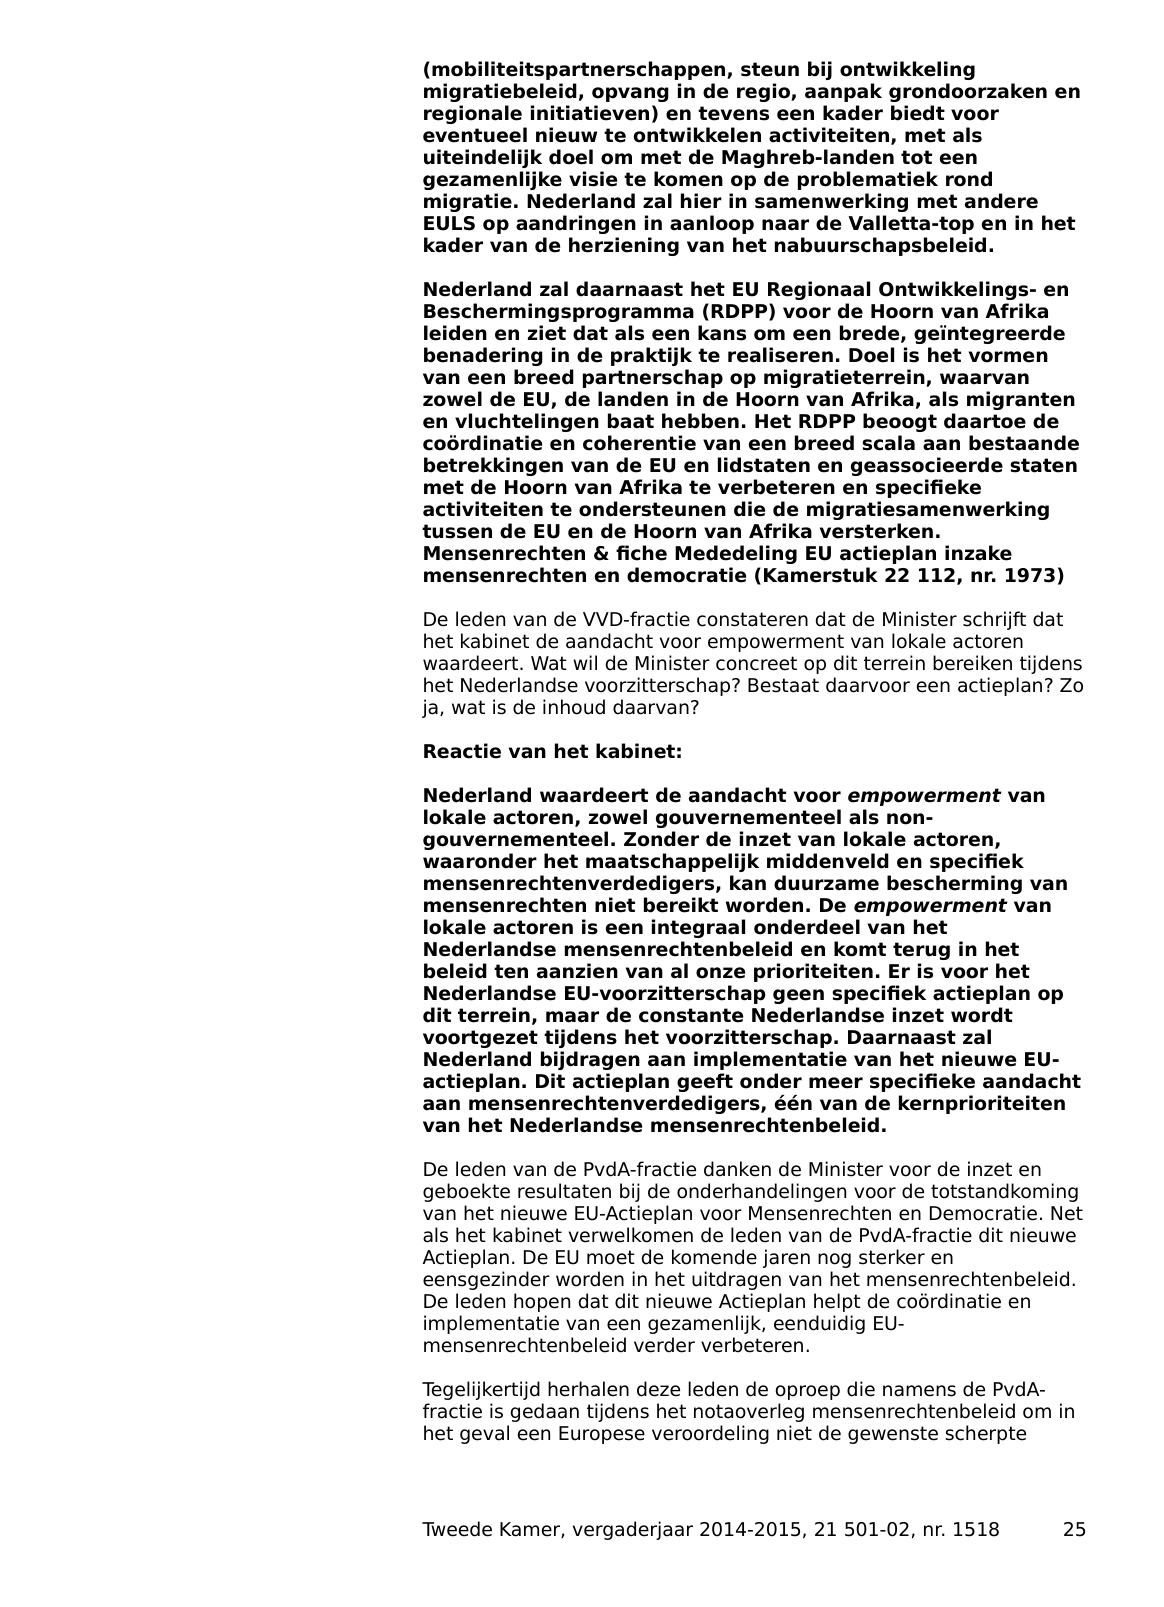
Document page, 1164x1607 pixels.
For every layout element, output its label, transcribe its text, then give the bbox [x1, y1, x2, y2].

text (mobiliteitspartnerschappen, steun bij ontwikkeling migratiebeleid, opvang in de regio, aanpak grondoorzaken en regionale initiatieven) en tevens een kader biedt voor eventueel nieuw te ontwikkelen activiteiten, met als uiteindelijk doel om met de Maghreb-landen tot een gezamenlijke visie te komen op de problematiek rond migratie. Nederland zal hier in samenwerking met andere EULS op aandringen in aanloop naar de Valletta-top en in het kader van de herziening van het nabuurschapsbeleid. [422, 59, 1087, 257]
text De leden van de PvdA-fractie danken de Minister voor de inzet en geboekte resultaten bij de onderhandelingen voor de totstandkoming van het nieuwe EU-Actieplan voor Mensenrechten en Democratie. Net als het kabinet verwelkomen de leden van de PvdA-fractie dit nieuwe Actieplan. De EU moet de komende jaren nog sterker en eensgezinder worden in het uitdragen van het mensenrechtenbeleid. De leden hopen dat dit nieuwe Actieplan helpt de coördinatie en implementatie van een gezamenlijk, eenduidig EU-mensenrechtenbeleid verder verbeteren. [422, 1159, 1087, 1357]
text Mensenrechten & fiche Mededeling EU actieplan inzake mensenrechten en democratie (Kamerstuk 22 112, nr. 1973) [422, 543, 1087, 587]
text De leden van de VVD-fractie constateren dat de Minister schrijft dat het kabinet de aandacht voor empowerment van lokale actoren waardeert. Wat wil de Minister concreet op dit terrein bereiken tijdens het Nederlandse voorzitterschap? Bestaat daarvoor een actieplan? Zo ja, wat is de inhoud daarvan? [422, 609, 1087, 719]
text Nederland waardeert de aandacht voor empowerment van lokale actoren, zowel gouvernementeel als non-gouvernementeel. Zonder de inzet van lokale actoren, waaronder het maatschappelijk middenveld en specifiek mensenrechtenverdedigers, kan duurzame bescherming van mensenrechten niet bereikt worden. De empowerment van lokale actoren is een integraal onderdeel van het Nederlandse mensenrechtenbeleid en komt terug in het beleid ten aanzien van al onze prioriteiten. Er is voor het Nederlandse EU-voorzitterschap geen specifiek actieplan op dit terrein, maar de constante Nederlandse inzet wordt voortgezet tijdens het voorzitterschap. Daarnaast zal Nederland bijdragen aan implementatie van het nieuwe EU-actieplan. Dit actieplan geeft onder meer specifieke aandacht aan mensenrechtenverdedigers, één van de kernprioriteiten van het Nederlandse mensenrechtenbeleid. [422, 785, 1087, 1137]
text Nederland zal daarnaast het EU Regionaal Ontwikkelings- en Beschermingsprogramma (RDPP) voor de Hoorn van Afrika leiden en ziet dat als een kans om een brede, geïntegreerde benadering in de praktijk te realiseren. Doel is het vormen van een breed partnerschap op migratieterrein, waarvan zowel de EU, de landen in de Hoorn van Afrika, als migranten en vluchtelingen baat hebben. Het RDPP beoogt daartoe de coördinatie en coherentie van een breed scala aan bestaande betrekkingen van de EU en lidstaten en geassocieerde staten met de Hoorn van Afrika te verbeteren en specifieke activiteiten te ondersteunen die de migratiesamenwerking tussen de EU en de Hoorn van Afrika versterken. [422, 279, 1087, 543]
subtitle Reactie van het kabinet: [422, 741, 1087, 763]
text Tegelijkertijd herhalen deze leden de oproep die namens de PvdA-fractie is gedaan tijdens het notaoverleg mensenrechtenbeleid om in het geval een Europese veroordeling niet de gewenste scherpte [422, 1379, 1087, 1445]
